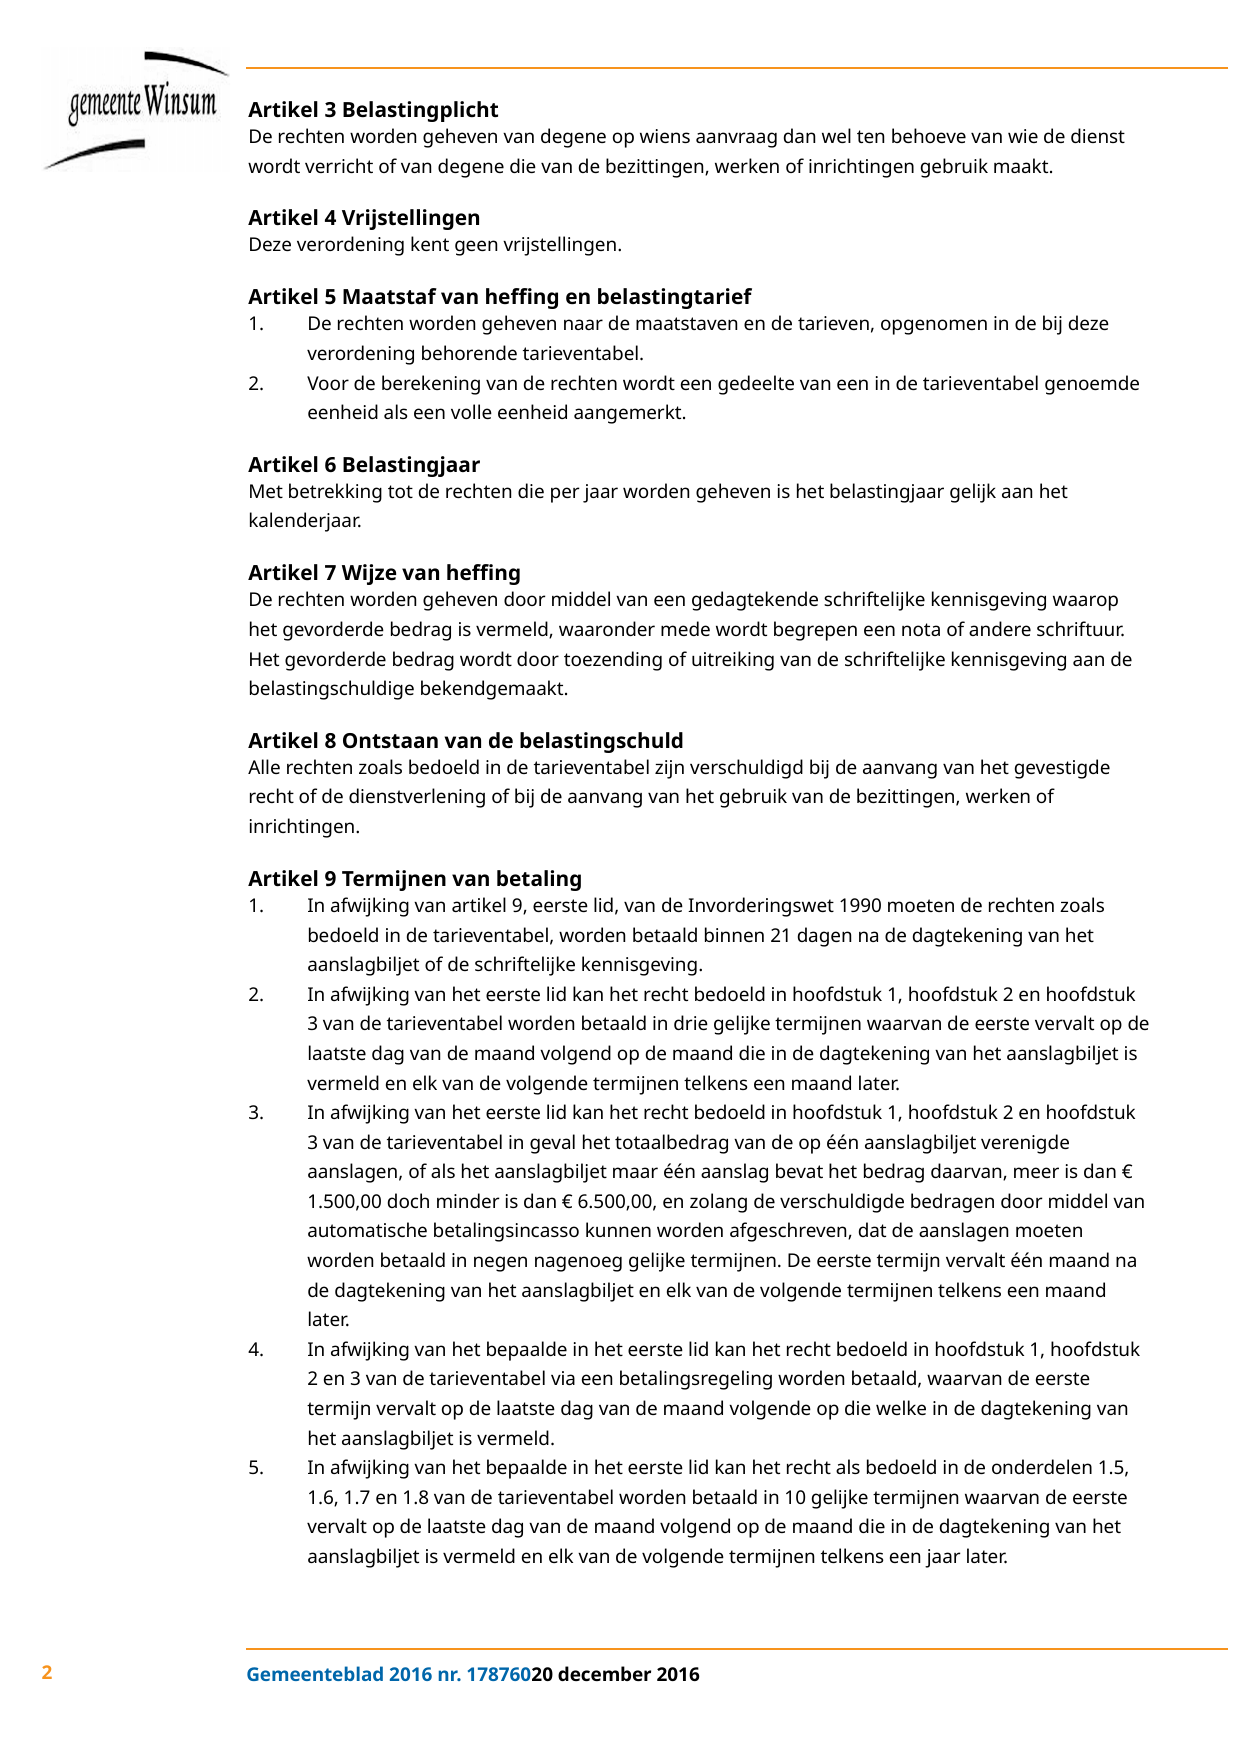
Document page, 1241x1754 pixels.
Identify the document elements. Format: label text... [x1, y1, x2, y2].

list In afwijking van artikel 9, eerste lid, van de Invorderingswet 1990 moeten de rechten zoals bedoeld in de tarieventabel, worden betaald binnen 21 dagen na de dagtekening van het aanslagbiljet of de schriftelijke kennisgeving. [248, 892, 1152, 977]
list In afwijking van het bepaalde in het eerste lid kan het recht bedoeld in hoofdstuk 1, hoofdstuk 2 en 3 van de tarieventabel via een betalingsregeling worden betaald, waarvan de eerste termijn vervalt op de laatste dag van de maand volgende op die welke in de dagtekening van het aanslagbiljet is vermeld. [248, 1336, 1152, 1450]
text Artikel 5 Maatstaf van heffing en belastingtarief [248, 282, 1152, 311]
list In afwijking van het bepaalde in het eerste lid kan het recht als bedoeld in de onderdelen 1.5, 1.6, 1.7 en 1.8 van de tarieventabel worden betaald in 10 gelijke termijnen waarvan de eerste vervalt op de laatste dag van de maand volgend op de maand die in de dagtekening van het aanslagbiljet is vermeld en elk van de volgende termijnen telkens een jaar later. [248, 1454, 1152, 1569]
text De rechten worden geheven door middel van een gedagtekende schriftelijke kennisgeving waarop het gevorderde bedrag is vermeld, waaronder mede wordt begrepen een nota of andere schriftuur. Het gevorderde bedrag wordt door toezending of uitreiking van de schriftelijke kennisgeving aan de belastingschuldige bekendgemaakt. [248, 587, 1152, 701]
text Alle rechten zoals bedoeld in de tarieventabel zijn verschuldigd bij de aanvang van het gevestigde recht of de dienstverlening of bij de aanvang van het gebruik van de bezittingen, werken of inrichtingen. [248, 754, 1152, 839]
text Artikel 6 Belastingjaar [248, 450, 1152, 478]
text De rechten worden geheven van degene op wiens aanvraag dan wel ten behoeve van wie de dienst wordt verricht of van degene die van de bezittingen, werken of inrichtingen gebruik maakt. [248, 123, 1152, 178]
text Artikel 8 Ontstaan van de belastingschuld [248, 726, 1152, 754]
text Artikel 4 Vrijstellingen [248, 203, 1152, 232]
list In afwijking van het eerste lid kan het recht bedoeld in hoofdstuk 1, hoofdstuk 2 en hoofdstuk 3 van de tarieventabel worden betaald in drie gelijke termijnen waarvan de eerste vervalt op de laatste dag van de maand volgend op de maand die in de dagtekening van het aanslagbiljet is vermeld en elk van de volgende termijnen telkens een maand later. [248, 981, 1152, 1095]
text Deze verordening kent geen vrijstellingen. [248, 232, 1152, 257]
list In afwijking van het eerste lid kan het recht bedoeld in hoofdstuk 1, hoofdstuk 2 en hoofdstuk 3 van de tarieventabel in geval het totaalbedrag van de op één aanslagbiljet verenigde aanslagen, of als het aanslagbiljet maar één aanslag bevat het bedrag daarvan, meer is dan € 1.500,00 doch minder is dan € 6.500,00, en zolang de verschuldigde bedragen door middel van automatische betalingsincasso kunnen worden afgeschreven, dat de aanslagen moeten worden betaald in negen nagenoeg gelijke termijnen. De eerste termijn vervalt één maand na de dagtekening van het aanslagbiljet en elk van de volgende termijnen telkens een maand later. [248, 1099, 1152, 1332]
text Artikel 9 Termijnen van betaling [248, 864, 1152, 892]
text Met betrekking tot de rechten die per jaar worden geheven is het belastingjaar gelijk aan het kalenderjaar. [248, 478, 1152, 533]
text Artikel 7 Wijze van heffing [248, 558, 1152, 587]
list Voor de berekening van de rechten wordt een gedeelte van een in de tarieventabel genoemde eenheid als een volle eenheid aangemerkt. [248, 370, 1152, 425]
text Artikel 3 Belastingplicht [248, 95, 1152, 123]
picture [41, 47, 231, 172]
list De rechten worden geheven naar de maatstaven en de tarieven, opgenomen in de bij deze verordening behorende tarieventabel. [248, 311, 1152, 366]
